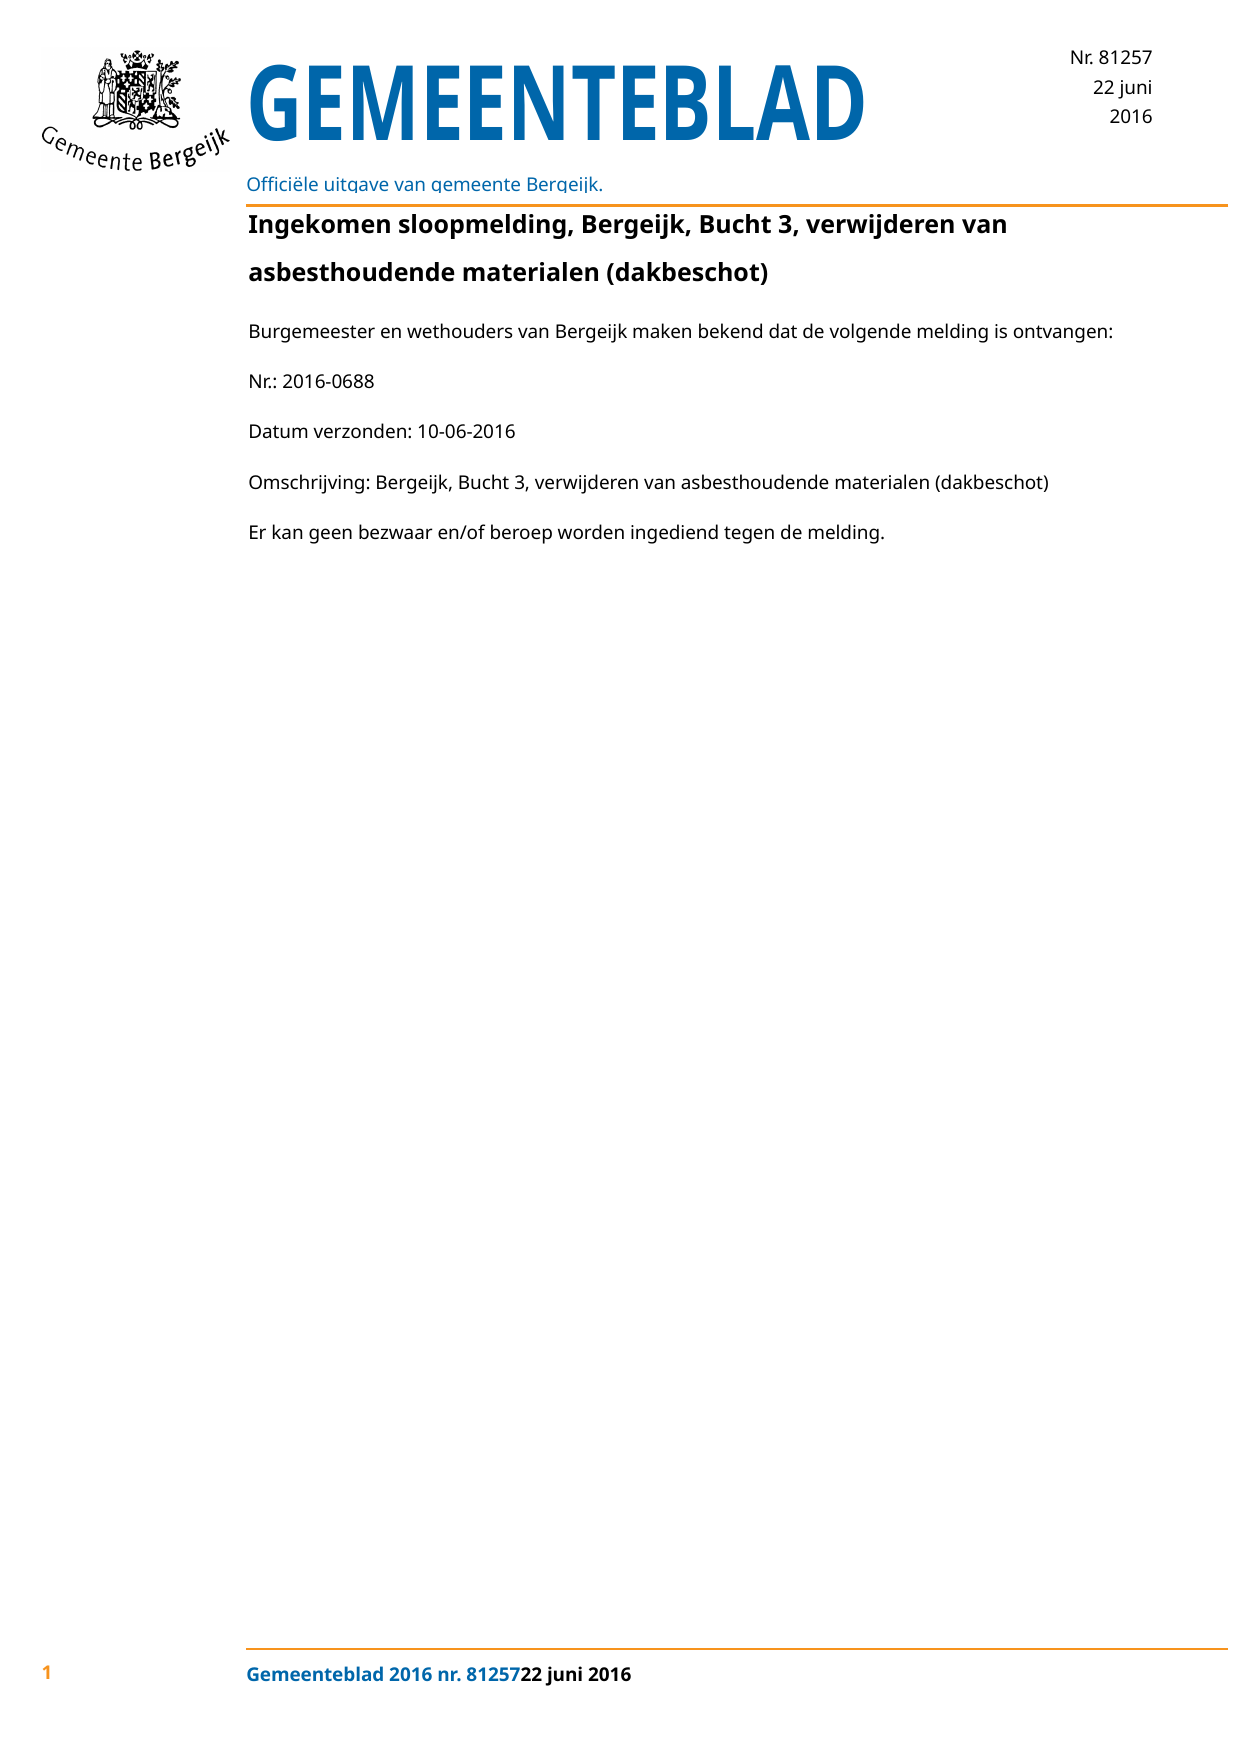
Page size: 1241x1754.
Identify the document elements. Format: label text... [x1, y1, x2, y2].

text Burgemeester en wethouders van Bergeijk maken bekend dat de volgende melding is ontvangen: [248, 318, 1152, 344]
text Er kan geen bezwaar en/of beroep worden ingediend tegen de melding. [248, 519, 1152, 545]
picture [41, 47, 231, 172]
text Nr.: 2016-0688 [248, 368, 1152, 394]
text Omschrijving: Bergeijk, Bucht 3, verwijderen van asbesthoudende materialen (dakbeschot) [248, 469, 1152, 495]
text Ingekomen sloopmelding, Bergeijk, Bucht 3, verwijderen van asbesthoudende materialen (dakbeschot) [248, 207, 1152, 288]
text Datum verzonden: 10-06-2016 [248, 419, 1152, 444]
